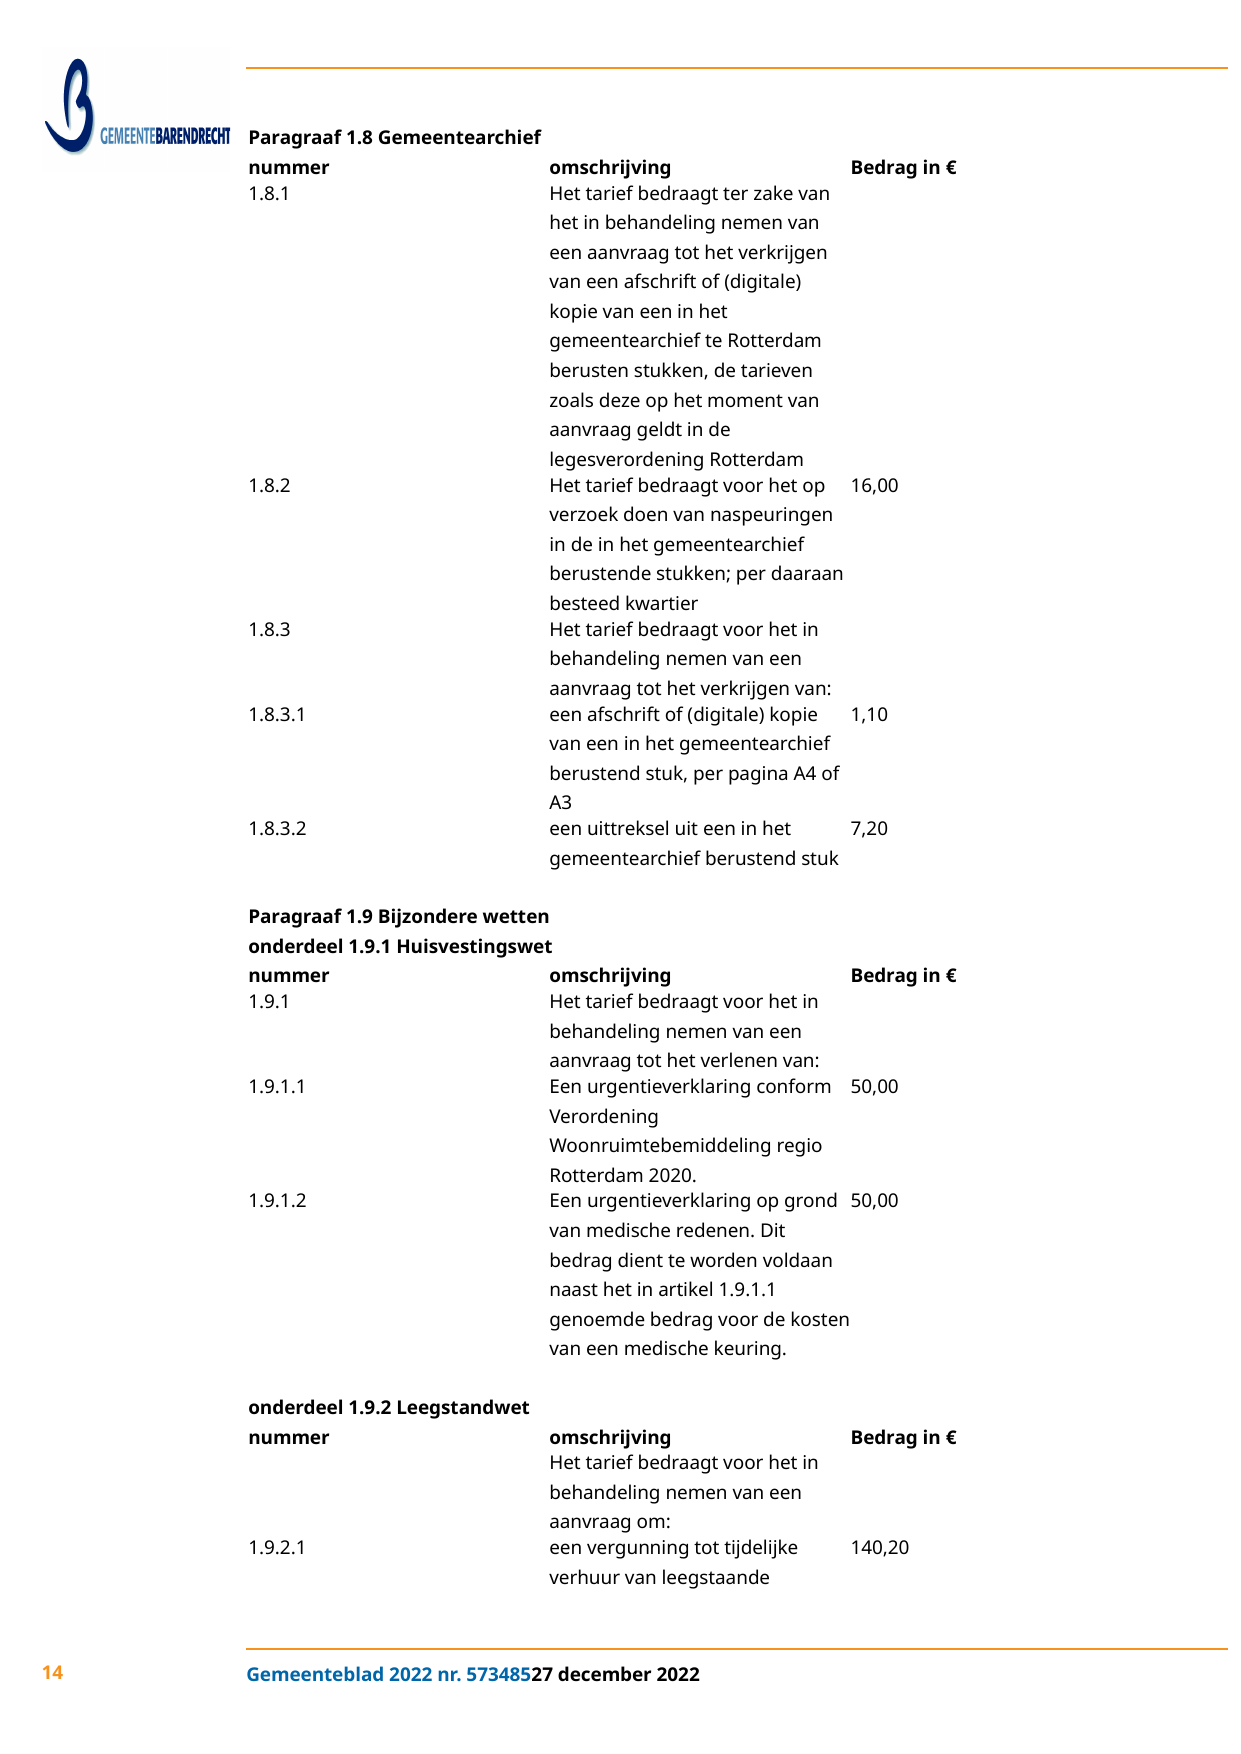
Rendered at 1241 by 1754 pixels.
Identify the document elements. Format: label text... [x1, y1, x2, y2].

table_cell Het tarief bedraagt ter zake van het in behandeling nemen van een aanvraag tot het verkrijgen van een afschrift of (digitale) kopie van een in het gemeentearchief te Rotterdam berusten stukken, de tarieven zoals deze op het moment van aanvraag geldt in de legesverordening Rotterdam [549, 180, 850, 472]
table_cell 50,00 [850, 1188, 1152, 1361]
table_cell Het tarief bedraagt voor het in behandeling nemen van een aanvraag tot het verlenen van: [549, 988, 850, 1073]
table_cell Een urgentieverklaring conform Verordening Woonruimtebemiddeling regio Rotterdam 2020. [549, 1073, 850, 1188]
table_header omschrijving [549, 154, 850, 180]
table_header Bedrag in € [850, 963, 1152, 988]
table_cell 1.8.3.1 [248, 701, 549, 815]
table_header omschrijving [549, 1424, 850, 1449]
table_header nummer [248, 154, 549, 180]
table_cell 1.8.3.2 [248, 815, 549, 871]
table_cell een uittreksel uit een in het gemeentearchief berustend stuk [549, 815, 850, 871]
table_cell 1.8.1 [248, 180, 549, 472]
table_cell 1.8.2 [248, 472, 549, 616]
table_cell 1.9.1 [248, 988, 549, 1073]
table_cell [248, 1450, 549, 1534]
table_cell 1.9.1.2 [248, 1188, 549, 1361]
table_cell een afschrift of (digitale) kopie van een in het gemeentearchief berustend stuk, per pagina A4 of A3 [549, 701, 850, 815]
table_cell 1.8.3 [248, 616, 549, 701]
table_cell 140,20 [850, 1535, 1152, 1590]
table_cell 16,00 [850, 472, 1152, 616]
table_cell [850, 1450, 1152, 1534]
table_cell Een urgentieverklaring op grond van medische redenen. Dit bedrag dient te worden voldaan naast het in artikel 1.9.1.1 genoemde bedrag voor de kosten van een medische keuring. [549, 1188, 850, 1361]
table_header nummer [248, 963, 549, 988]
table_header Bedrag in € [850, 154, 1152, 180]
table_cell [850, 988, 1152, 1073]
text Paragraaf 1.9 Bijzondere wetten [248, 903, 1152, 929]
table_cell Het tarief bedraagt voor het in behandeling nemen van een aanvraag om: [549, 1450, 850, 1534]
text onderdeel 1.9.2 Leegstandwet [248, 1394, 1152, 1420]
table_cell 1,10 [850, 701, 1152, 815]
table_cell 1.9.2.1 [248, 1535, 549, 1590]
table_cell Het tarief bedraagt voor het op verzoek doen van naspeuringen in de in het gemeentearchief berustende stukken; per daaraan besteed kwartier [549, 472, 850, 616]
table_header omschrijving [549, 963, 850, 988]
table_cell 50,00 [850, 1073, 1152, 1188]
table_cell een vergunning tot tijdelijke verhuur van leegstaande [549, 1535, 850, 1590]
picture [41, 47, 231, 172]
table_header Bedrag in € [850, 1424, 1152, 1449]
table_cell [850, 180, 1152, 472]
table_header nummer [248, 1424, 549, 1449]
table_cell 7,20 [850, 815, 1152, 871]
text Paragraaf 1.8 Gemeentearchief [248, 124, 1152, 150]
text onderdeel 1.9.1 Huisvestingswet [248, 933, 1152, 959]
table_cell [850, 616, 1152, 701]
table_cell 1.9.1.1 [248, 1073, 549, 1188]
table_cell Het tarief bedraagt voor het in behandeling nemen van een aanvraag tot het verkrijgen van: [549, 616, 850, 701]
